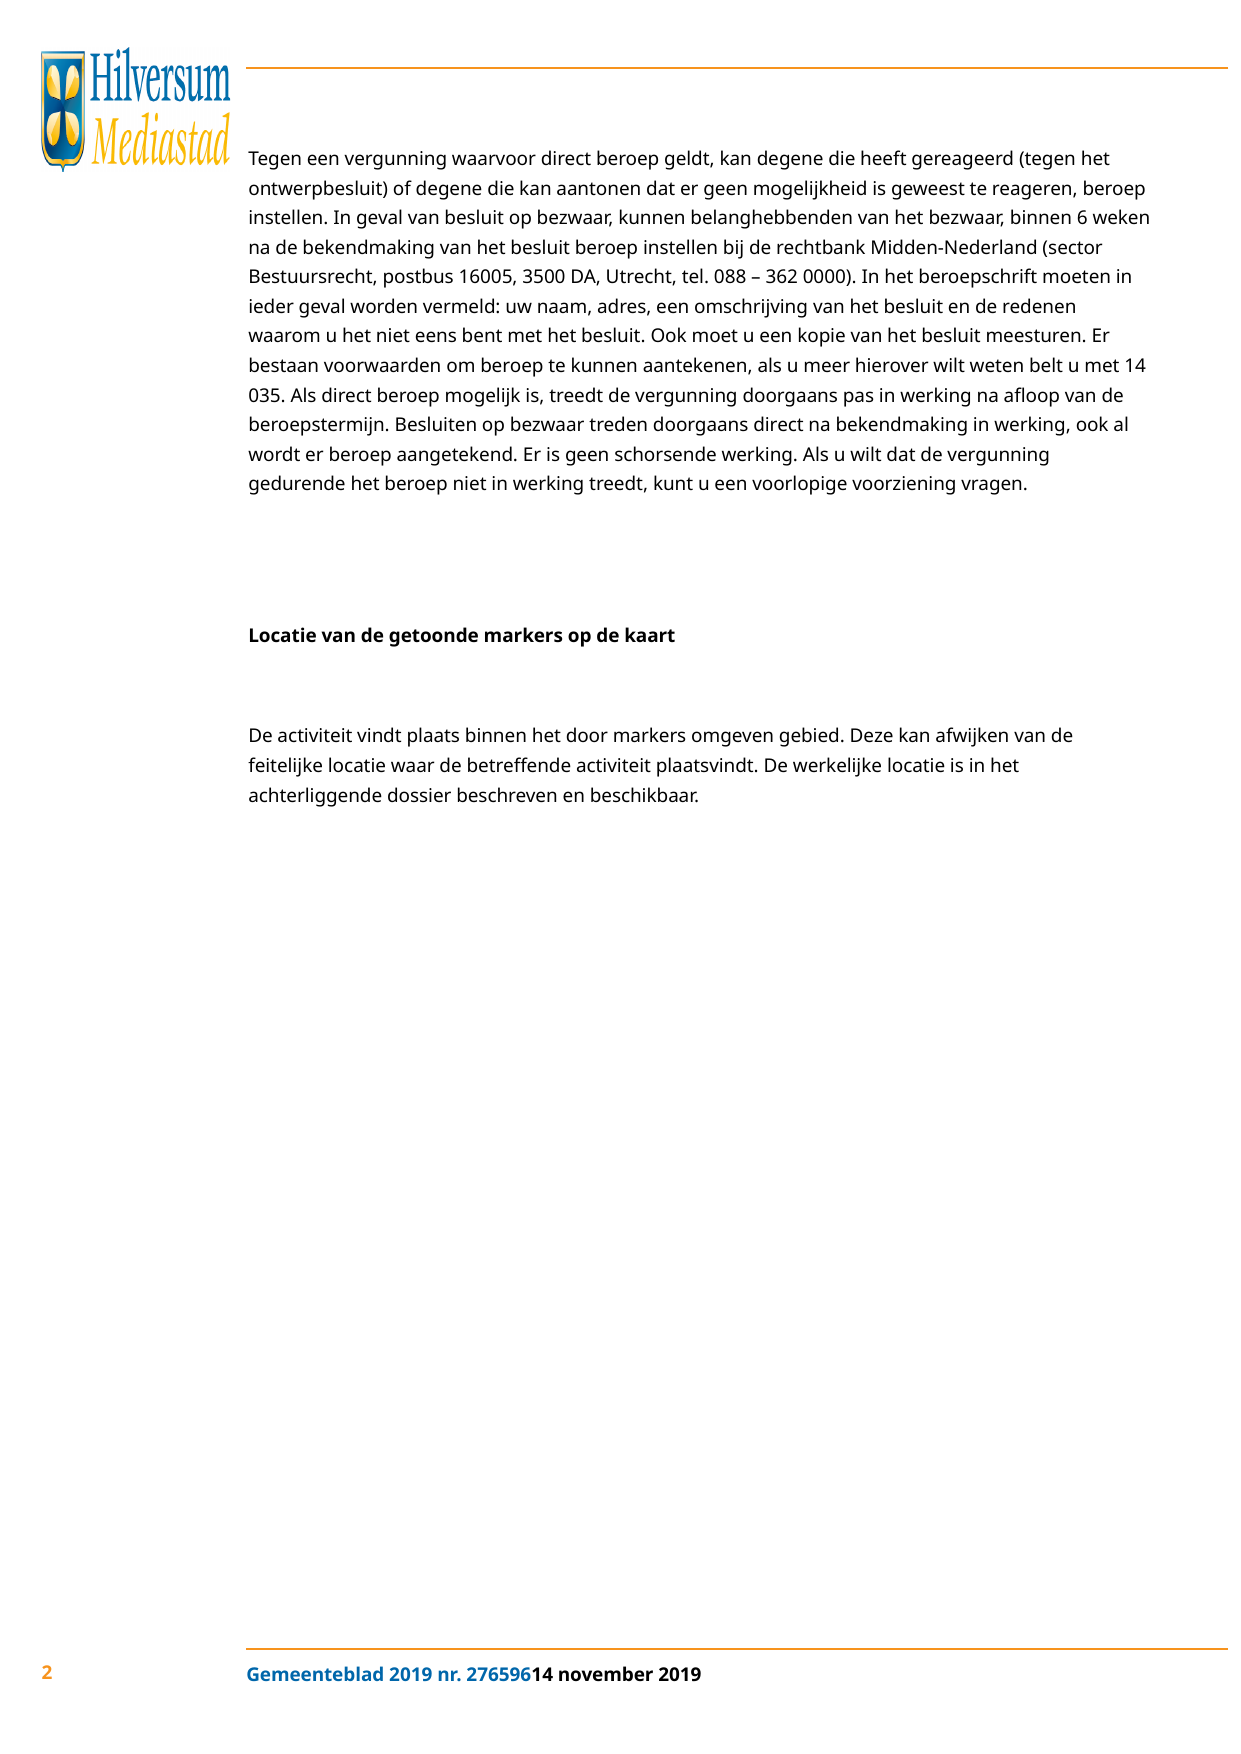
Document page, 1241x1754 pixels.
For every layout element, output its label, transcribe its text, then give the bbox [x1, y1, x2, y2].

picture [41, 47, 231, 172]
text Locatie van de getoonde markers op de kaart [248, 622, 1152, 648]
text Tegen een vergunning waarvoor direct beroep geldt, kan degene die heeft gereageerd (tegen het ontwerpbesluit) of degene die kan aantonen dat er geen mogelijkheid is geweest te reageren, beroep instellen. In geval van besluit op bezwaar, kunnen belanghebbenden van het bezwaar, binnen 6 weken na de bekendmaking van het besluit beroep instellen bij de rechtbank Midden-Nederland (sector Bestuursrecht, postbus 16005, 3500 DA, Utrecht, tel. 088 – 362 0000). In het beroepschrift moeten in ieder geval worden vermeld: uw naam, adres, een omschrijving van het besluit en de redenen waarom u het niet eens bent met het besluit. Ook moet u een kopie van het besluit meesturen. Er bestaan voorwaarden om beroep te kunnen aantekenen, als u meer hierover wilt weten belt u met 14 035. Als direct beroep mogelijk is, treedt de vergunning doorgaans pas in werking na afloop van de beroepstermijn. Besluiten op bezwaar treden doorgaans direct na bekendmaking in werking, ook al wordt er beroep aangetekend. Er is geen schorsende werking. Als u wilt dat de vergunning gedurende het beroep niet in werking treedt, kunt u een voorlopige voorziening vragen. [248, 145, 1152, 496]
text De activiteit vindt plaats binnen het door markers omgeven gebied. Deze kan afwijken van de feitelijke locatie waar de betreffende activiteit plaatsvindt. De werkelijke locatie is in het achterliggende dossier beschreven en beschikbaar. [248, 723, 1152, 808]
